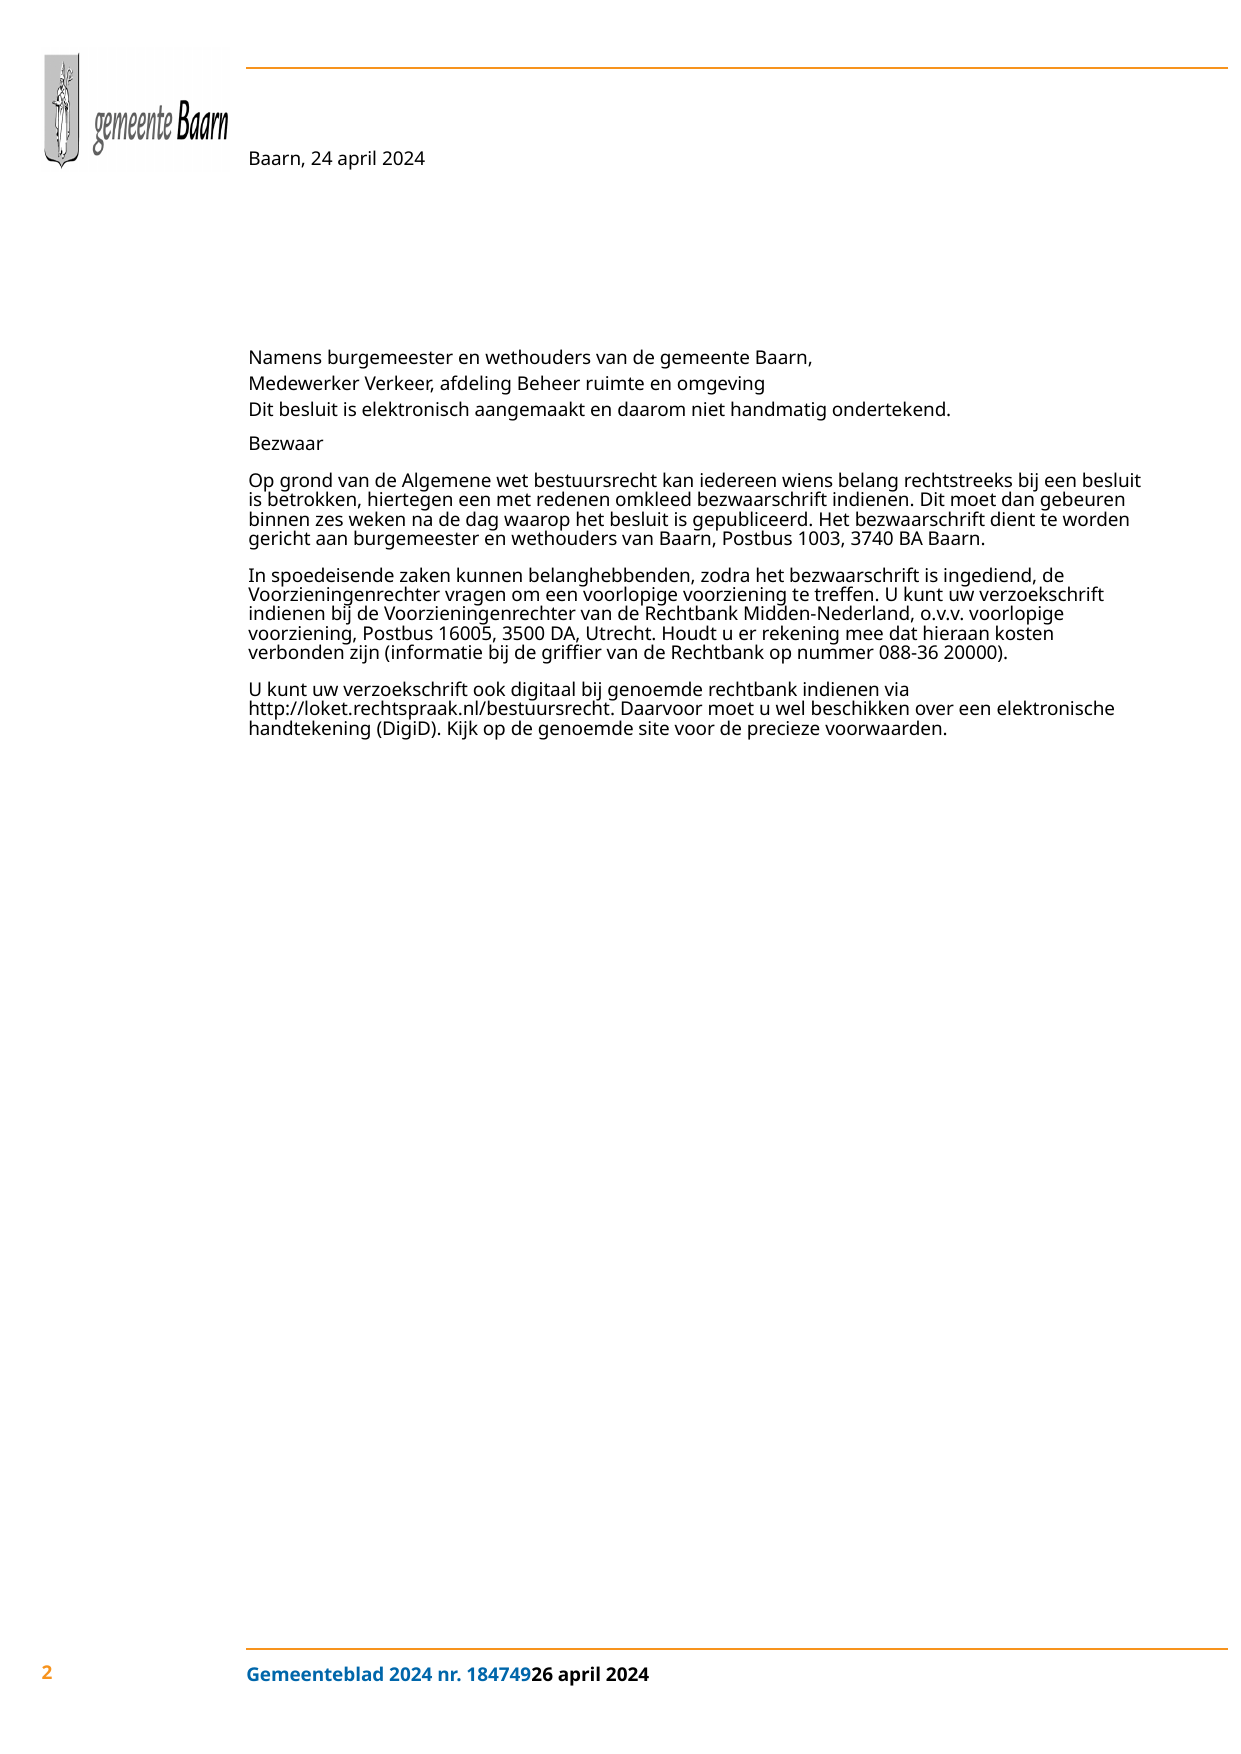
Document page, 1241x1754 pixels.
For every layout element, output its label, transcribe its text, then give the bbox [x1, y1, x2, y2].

text In spoedeisende zaken kunnen belanghebbenden, zodra het bezwaarschrift is ingediend, de Voorzieningenrechter vragen om een voorlopige voorziening te treffen. U kunt uw verzoekschrift indienen bij de Voorzieningenrechter van de Rechtbank Midden-Nederland, o.v.v. voorlopige voorziening, Postbus 16005, 3500 DA, Utrecht. Houdt u er rekening mee dat hieraan kosten verbonden zijn (informatie bij de griffier van de Rechtbank op nummer 088-36 20000). [248, 567, 1152, 663]
picture [41, 47, 231, 172]
text Namens burgemeester en wethouders van de gemeente Baarn, [248, 344, 1152, 370]
text Baarn, 24 april 2024 [248, 145, 1152, 171]
text Op grond van de Algemene wet bestuursrecht kan iedereen wiens belang rechtstreeks bij een besluit is betrokken, hiertegen een met redenen omkleed bezwaarschrift indienen. Dit moet dan gebeuren binnen zes weken na de dag waarop het besluit is gepubliceerd. Het bezwaarschrift dient te worden gericht aan burgemeester en wethouders van Baarn, Postbus 1003, 3740 BA Baarn. [248, 472, 1152, 549]
text U kunt uw verzoekschrift ook digitaal bij genoemde rechtbank indienen via http://loket.rechtspraak.nl/bestuursrecht. Daarvoor moet u wel beschikken over een elektronische handtekening (DigiD). Kijk op de genoemde site voor de precieze voorwaarden. [248, 681, 1152, 739]
text Dit besluit is elektronisch aangemaakt en daarom niet handmatig ondertekend. [248, 396, 1152, 421]
text Medewerker Verkeer, afdeling Beheer ruimte en omgeving [248, 370, 1152, 396]
text Bezwaar [248, 435, 1152, 454]
